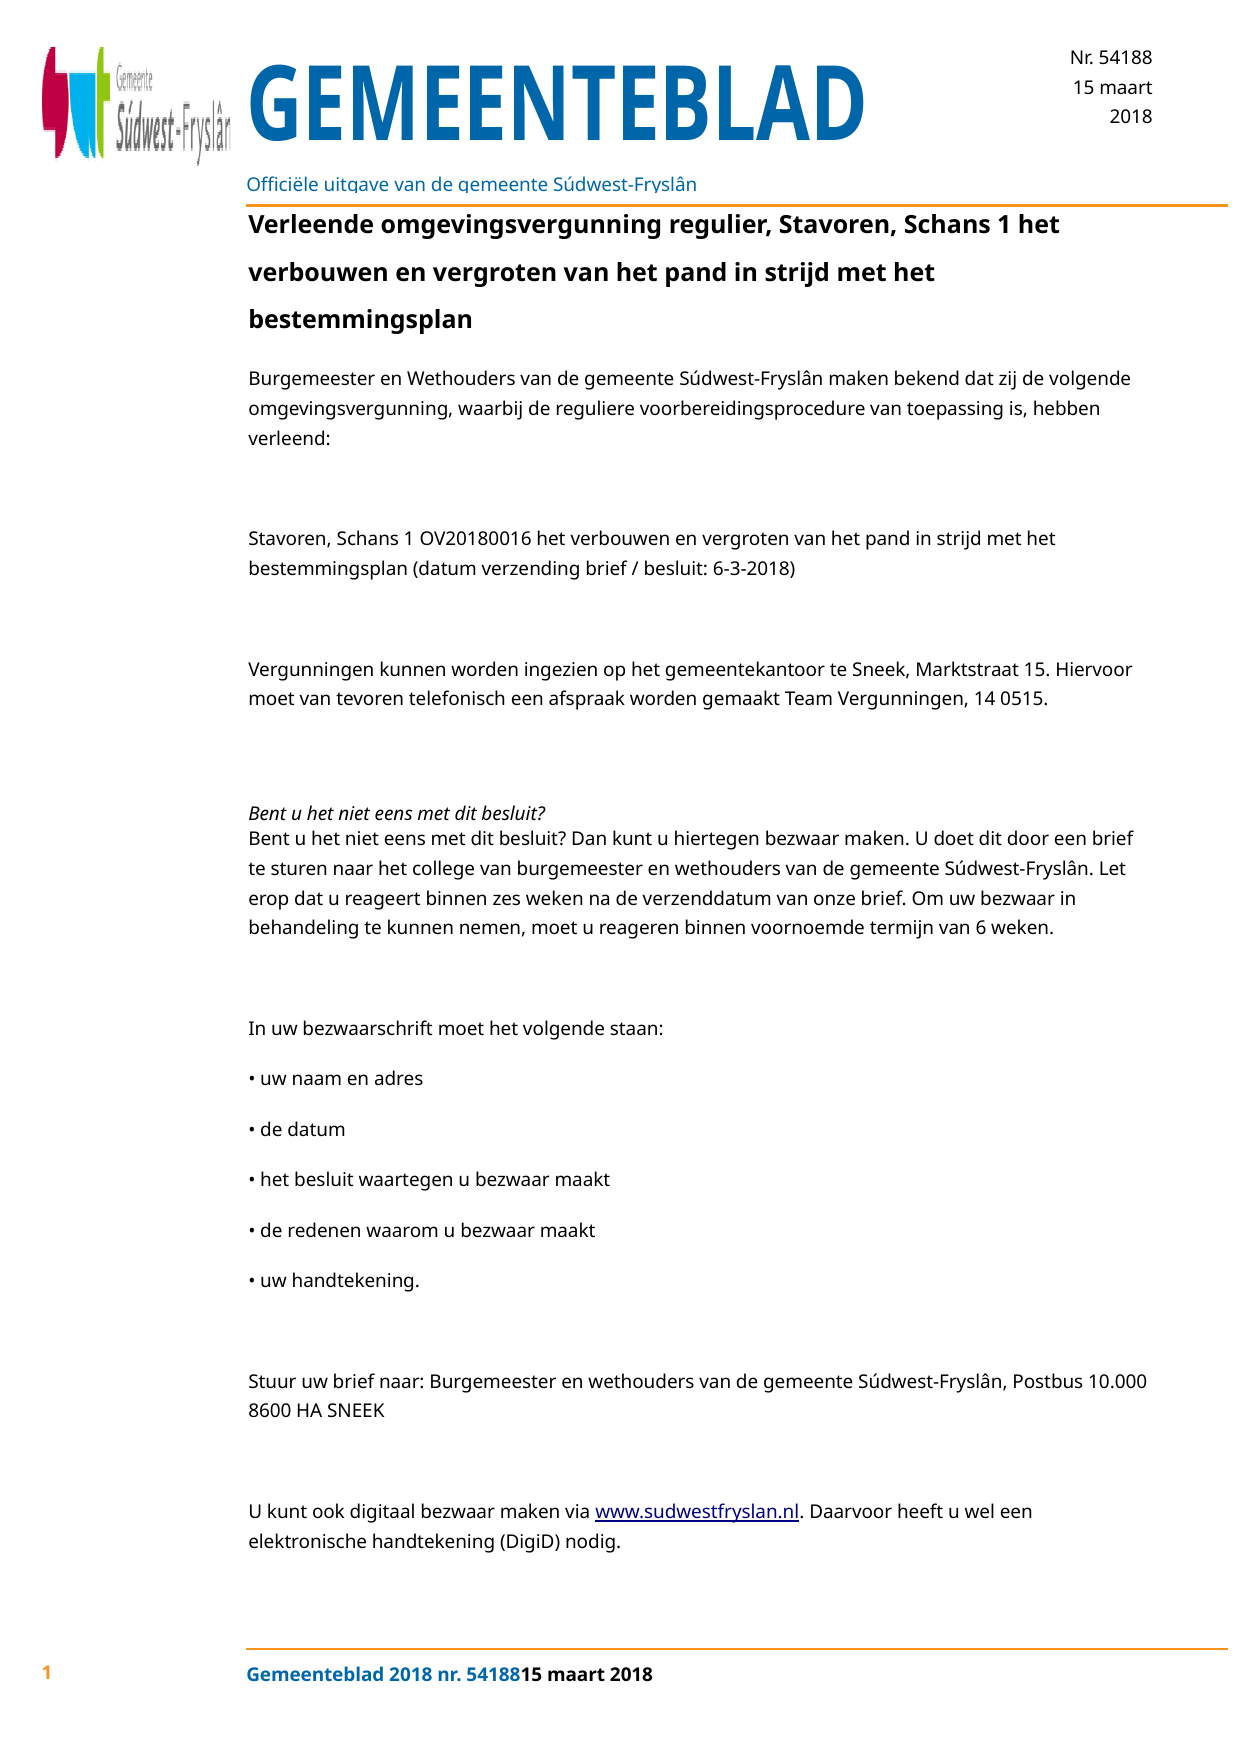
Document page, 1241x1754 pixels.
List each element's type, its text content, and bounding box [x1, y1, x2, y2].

text Burgemeester en Wethouders van de gemeente Súdwest-Fryslân maken bekend dat zij de volgende omgevingsvergunning, waarbij de reguliere voorbereidingsprocedure van toepassing is, hebben verleend: [248, 366, 1152, 450]
text • uw handtekening. [248, 1267, 1152, 1293]
text U kunt ook digitaal bezwaar maken via www.sudwestfryslan.nl. Daarvoor heeft u wel een elektronische handtekening (DigiD) nodig. [248, 1498, 1152, 1554]
text Stavoren, Schans 1 OV20180016 het verbouwen en vergroten van het pand in strijd met het bestemmingsplan (datum verzending brief / besluit: 6-3-2018) [248, 526, 1152, 581]
text Bent u het niet eens met dit besluit? [248, 800, 1152, 826]
text Verleende omgevingsvergunning regulier, Stavoren, Schans 1 het verbouwen en vergroten van het pand in strijd met het bestemmingsplan [248, 207, 1152, 336]
text Vergunningen kunnen worden ingezien op het gemeentekantoor te Sneek, Marktstraat 15. Hiervoor moet van tevoren telefonisch een afspraak worden gemaakt Team Vergunningen, 14 0515. [248, 656, 1152, 711]
text Bent u het niet eens met dit besluit? Dan kunt u hiertegen bezwaar maken. U doet dit door een brief te sturen naar het college van burgemeester en wethouders van de gemeente Súdwest-Fryslân. Let erop dat u reageert binnen zes weken na de verzenddatum van onze brief. Om uw bezwaar in behandeling te kunnen nemen, moet u reageren binnen voornoemde termijn van 6 weken. [248, 826, 1152, 940]
picture [41, 47, 231, 172]
text • het besluit waartegen u bezwaar maakt [248, 1166, 1152, 1192]
text In uw bezwaarschrift moet het volgende staan: [248, 1015, 1152, 1041]
text • de redenen waarom u bezwaar maakt [248, 1217, 1152, 1243]
text Stuur uw brief naar: Burgemeester en wethouders van de gemeente Súdwest-Fryslân, Postbus 10.000 8600 HA SNEEK [248, 1368, 1152, 1423]
text • uw naam en adres [248, 1066, 1152, 1091]
text • de datum [248, 1116, 1152, 1142]
